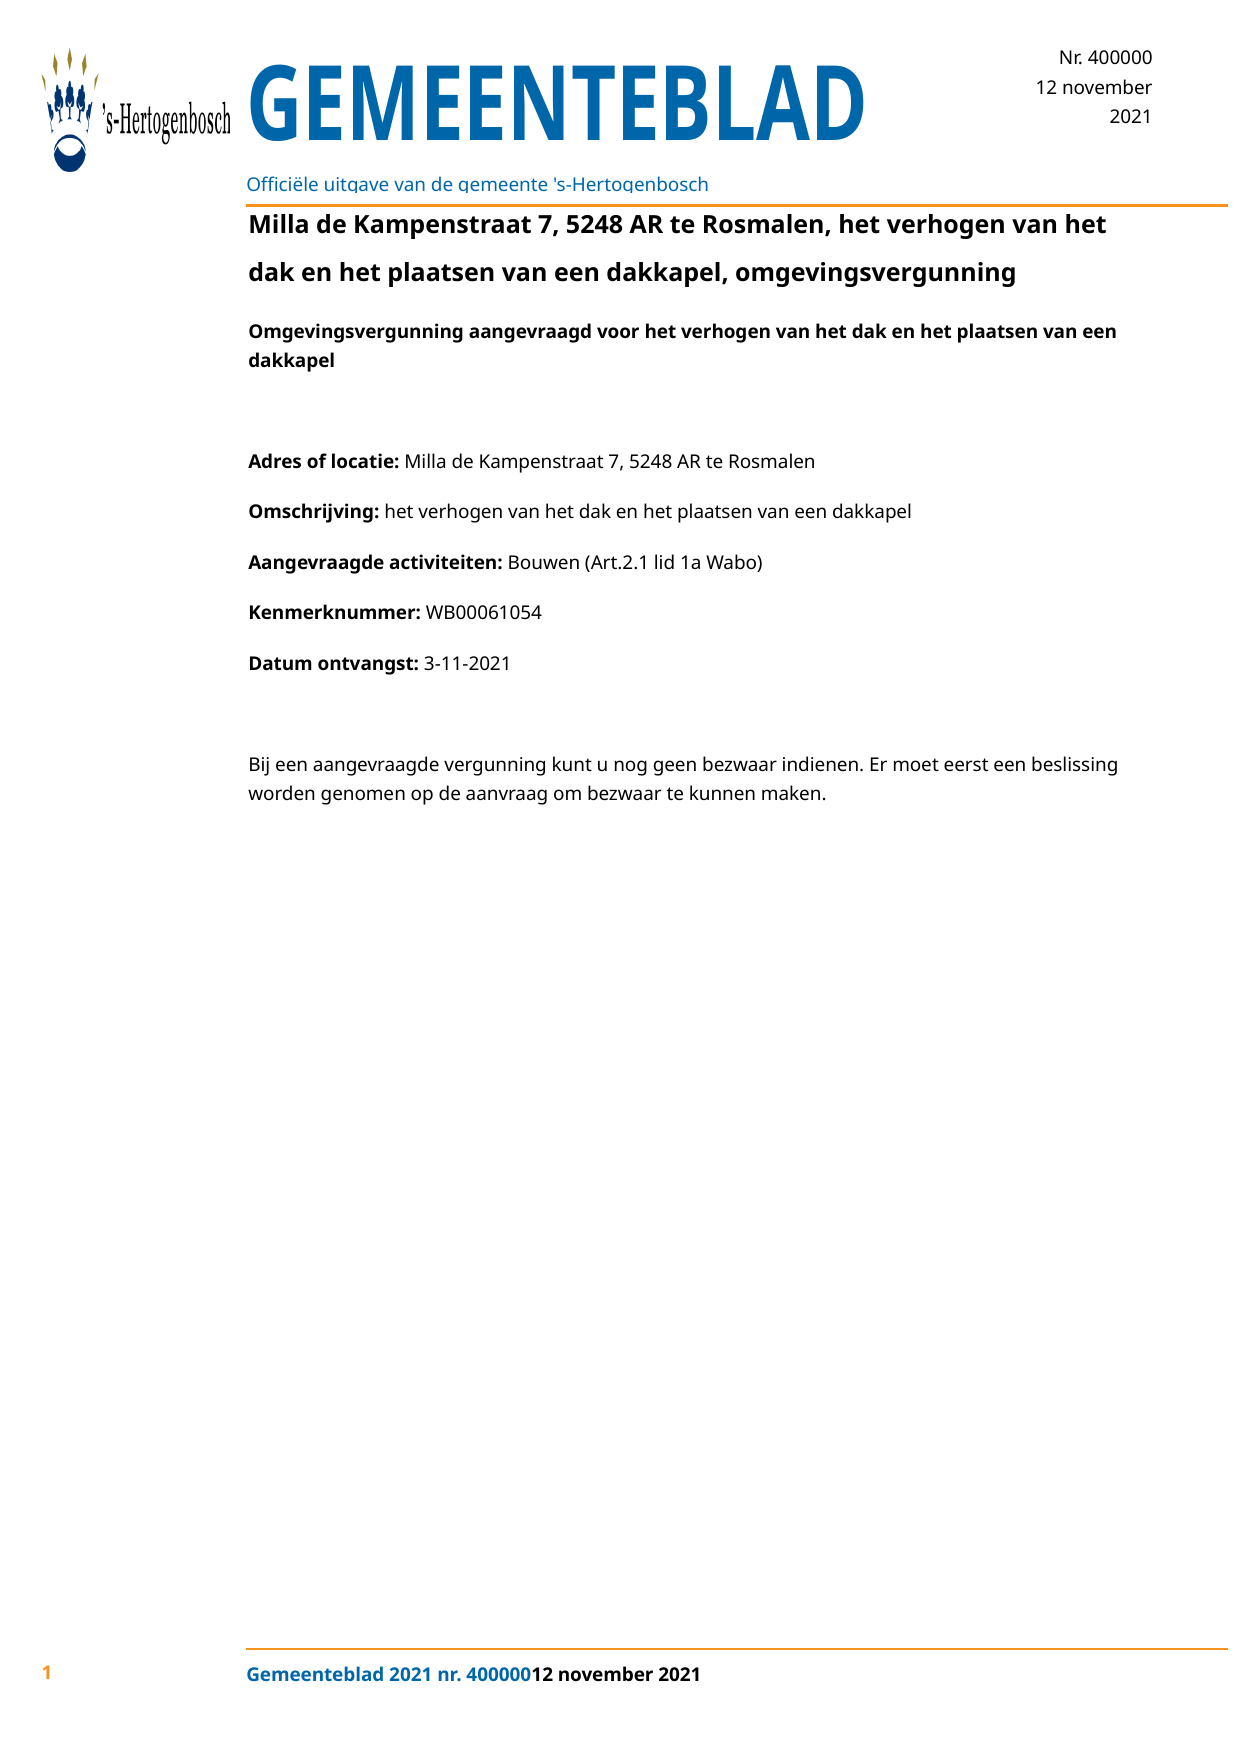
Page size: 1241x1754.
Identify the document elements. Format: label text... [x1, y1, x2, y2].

text Kenmerknummer: WB00061054 [248, 599, 1152, 625]
text Aangevraagde activiteiten: Bouwen (Art.2.1 lid 1a Wabo) [248, 549, 1152, 575]
picture [41, 47, 231, 172]
text Milla de Kampenstraat 7, 5248 AR te Rosmalen, het verhogen van het dak en het plaatsen van een dakkapel, omgevingsvergunning [248, 207, 1152, 288]
text Bij een aangevraagde vergunning kunt u nog geen bezwaar indienen. Er moet eerst een beslissing worden genomen op de aanvraag om bezwaar te kunnen maken. [248, 751, 1152, 806]
text Datum ontvangst: 3-11-2021 [248, 650, 1152, 676]
text Omschrijving: het verhogen van het dak en het plaatsen van een dakkapel [248, 499, 1152, 524]
text Adres of locatie: Milla de Kampenstraat 7, 5248 AR te Rosmalen [248, 448, 1152, 474]
text Omgevingsvergunning aangevraagd voor het verhogen van het dak en het plaatsen van een dakkapel [248, 318, 1152, 373]
